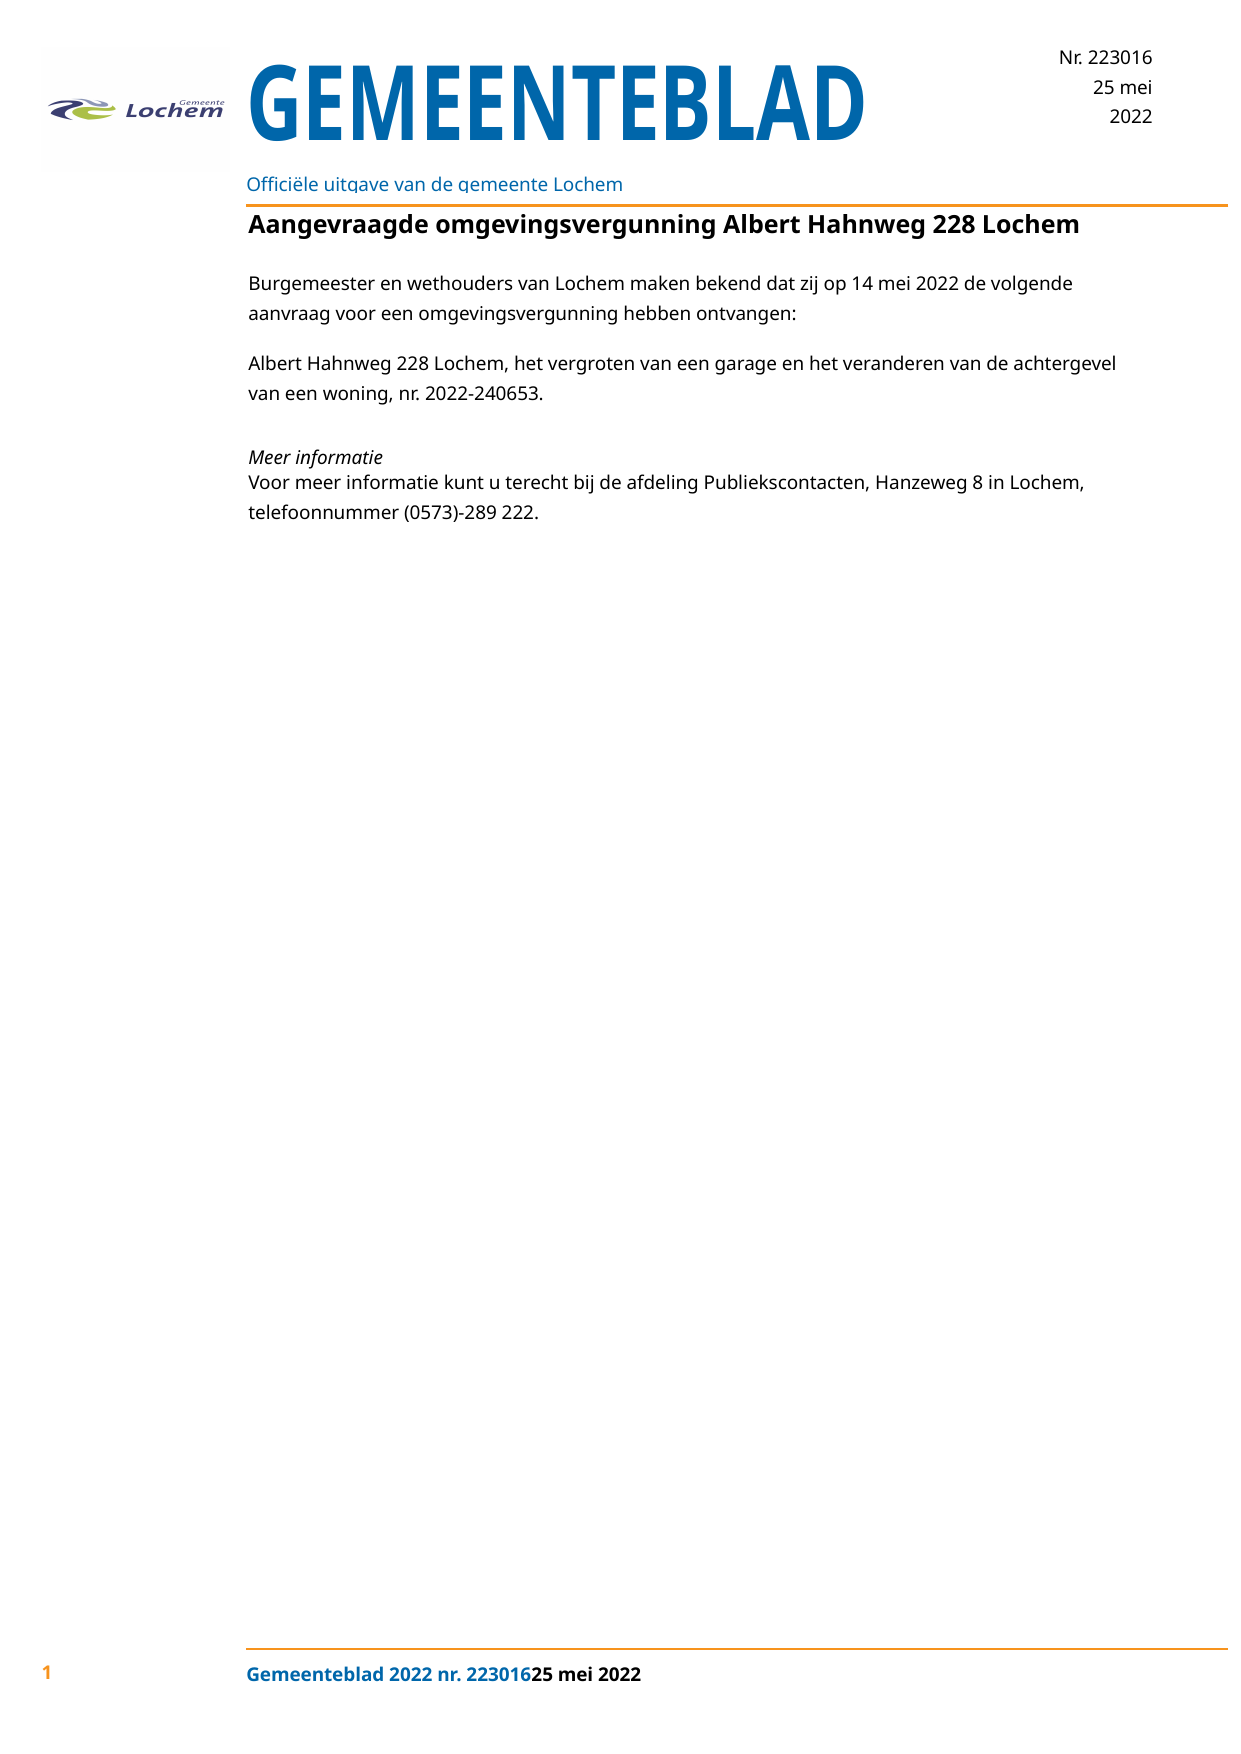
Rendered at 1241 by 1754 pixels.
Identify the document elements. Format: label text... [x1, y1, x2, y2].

text Voor meer informatie kunt u terecht bij de afdeling Publiekscontacten, Hanzeweg 8 in Lochem, telefoonnummer (0573)-289 222. [248, 469, 1152, 525]
text Burgemeester en wethouders van Lochem maken bekend dat zij op 14 mei 2022 de volgende aanvraag voor een omgevingsvergunning hebben ontvangen: [248, 270, 1152, 326]
picture [41, 47, 231, 172]
text Meer informatie [248, 444, 1152, 469]
text Albert Hahnweg 228 Lochem, het vergroten van een garage en het veranderen van de achtergevel van een woning, nr. 2022-240653. [248, 350, 1152, 406]
text Aangevraagde omgevingsvergunning Albert Hahnweg 228 Lochem [248, 207, 1152, 241]
